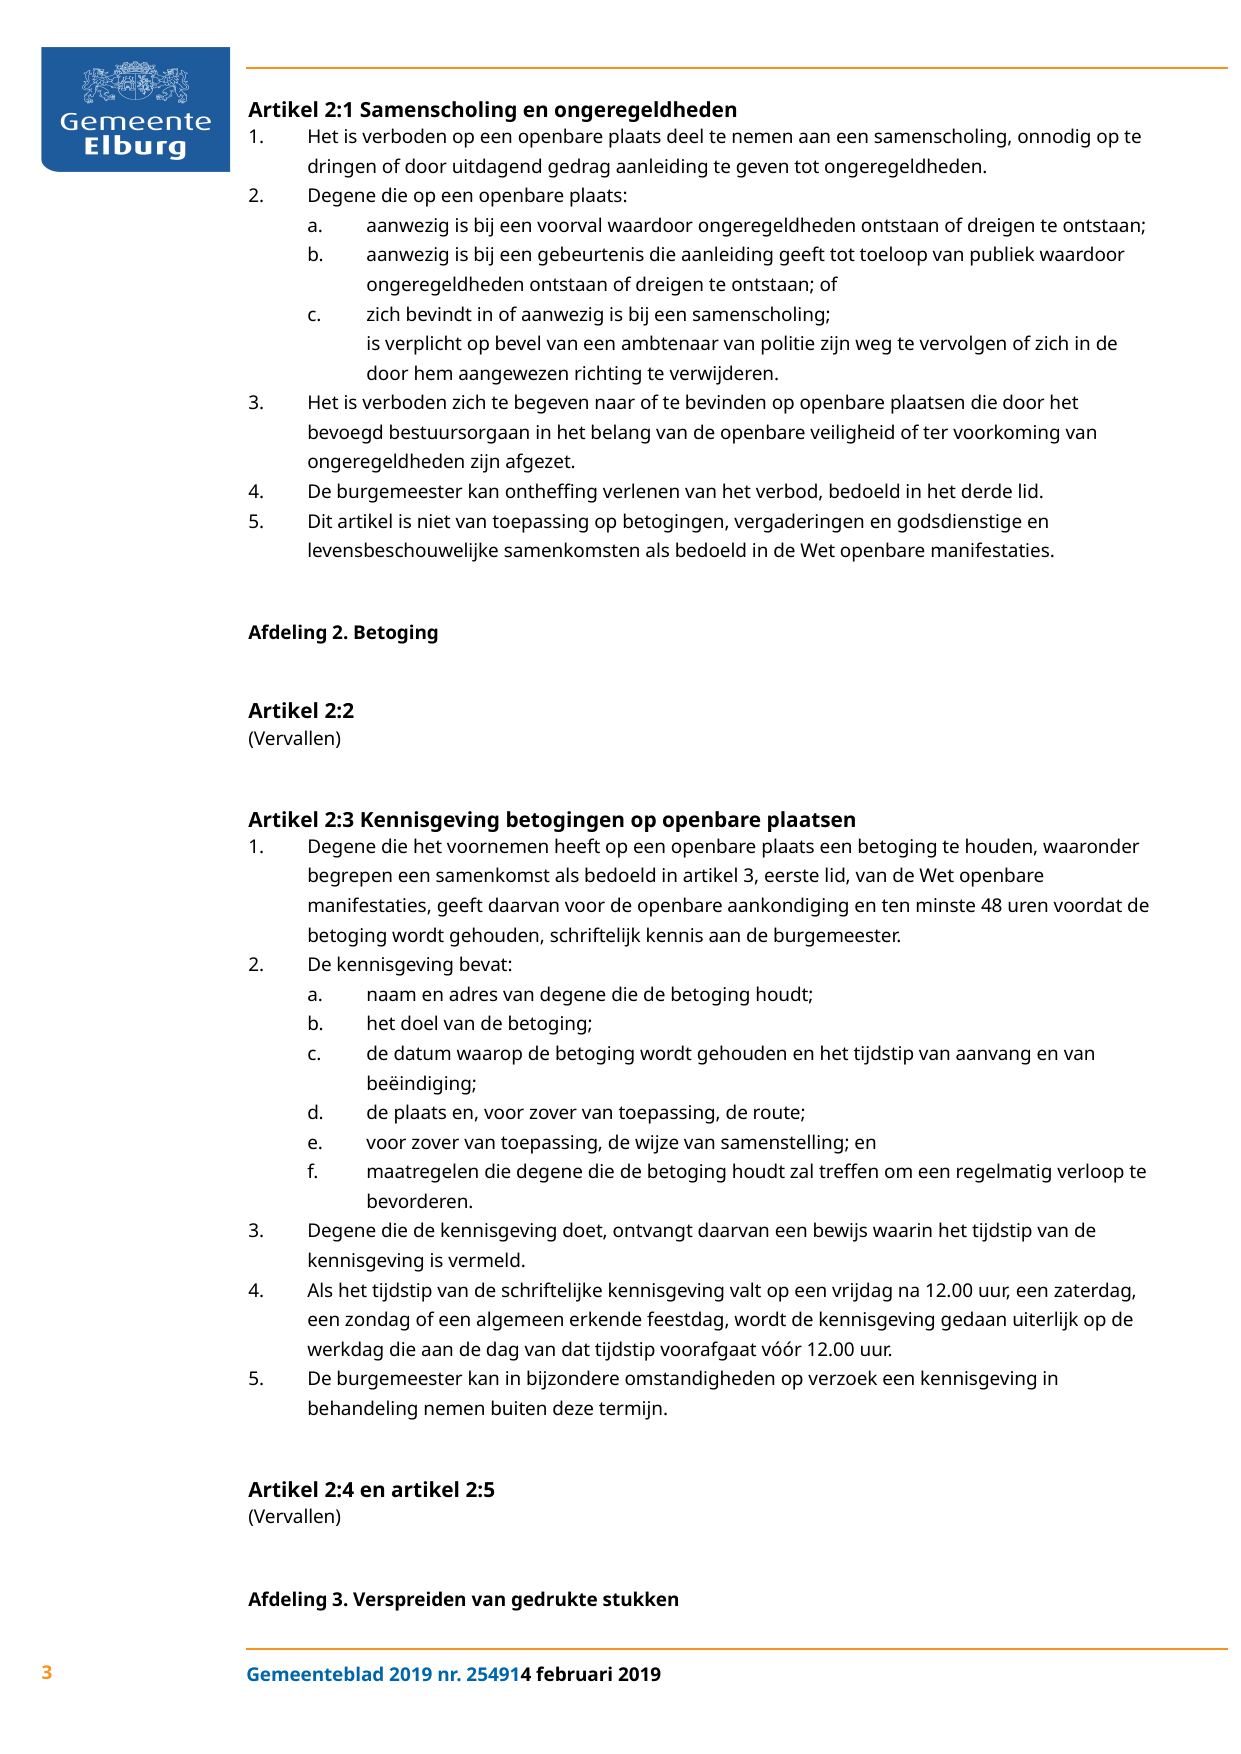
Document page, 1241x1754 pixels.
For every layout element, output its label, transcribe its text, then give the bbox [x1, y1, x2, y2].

list zich bevindt in of aanwezig is bij een samenscholing; [307, 301, 1152, 326]
text (Vervallen) [248, 725, 1152, 750]
list De burgemeester kan in bijzondere omstandigheden op verzoek een kennisgeving in behandeling nemen buiten deze termijn. [248, 1366, 1152, 1421]
list aanwezig is bij een voorval waardoor ongeregeldheden ontstaan of dreigen te ontstaan; [307, 212, 1152, 238]
list De burgemeester kan ontheffing verlenen van het verbod, bedoeld in het derde lid. [248, 478, 1152, 504]
list de datum waarop de betoging wordt gehouden en het tijdstip van aanvang en van beëindiging; [307, 1040, 1152, 1096]
list Degene die het voornemen heeft op een openbare plaats een betoging te houden, waaronder begrepen een samenkomst als bedoeld in artikel 3, eerste lid, van de Wet openbare manifestaties, geeft daarvan voor de openbare aankondiging en ten minste 48 uren voordat de betoging wordt gehouden, schriftelijk kennis aan de burgemeester. [248, 833, 1152, 948]
text Artikel 2:1 Samenscholing en ongeregeldheden [248, 95, 1152, 123]
text Artikel 2:2 [248, 696, 1152, 725]
list aanwezig is bij een gebeurtenis die aanleiding geeft tot toeloop van publiek waardoor ongeregeldheden ontstaan of dreigen te ontstaan; of [307, 242, 1152, 297]
list de plaats en, voor zover van toepassing, de route; [307, 1099, 1152, 1125]
list maatregelen die degene die de betoging houdt zal treffen om een regelmatig verloop te bevorderen. [307, 1158, 1152, 1214]
text Artikel 2:4 en artikel 2:5 [248, 1475, 1152, 1504]
list Dit artikel is niet van toepassing op betogingen, vergaderingen en godsdienstige en levensbeschouwelijke samenkomsten als bedoeld in de Wet openbare manifestaties. [248, 508, 1152, 563]
text Artikel 2:3 Kennisgeving betogingen op openbare plaatsen [248, 805, 1152, 833]
picture [41, 47, 231, 172]
list naam en adres van degene die de betoging houdt; [307, 981, 1152, 1007]
list Het is verboden zich te begeven naar of te bevinden op openbare plaatsen die door het bevoegd bestuursorgaan in het belang van de openbare veiligheid of ter voorkoming van ongeregeldheden zijn afgezet. [248, 389, 1152, 474]
list De kennisgeving bevat: [248, 951, 1152, 977]
list is verplicht op bevel van een ambtenaar van politie zijn weg te vervolgen of zich in de door hem aangewezen richting te verwijderen. [307, 330, 1152, 386]
list Het is verboden op een openbare plaats deel te nemen aan een samenscholing, onnodig op te dringen of door uitdagend gedrag aanleiding te geven tot ongeregeldheden. [248, 123, 1152, 178]
text Afdeling 3. Verspreiden van gedrukte stukken [248, 1584, 1152, 1612]
list Als het tijdstip van de schriftelijke kennisgeving valt op een vrijdag na 12.00 uur, een zaterdag, een zondag of een algemeen erkende feestdag, wordt de kennisgeving gedaan uiterlijk op de werkdag die aan de dag van dat tijdstip voorafgaat vóór 12.00 uur. [248, 1277, 1152, 1362]
list voor zover van toepassing, de wijze van samenstelling; en [307, 1129, 1152, 1155]
text (Vervallen) [248, 1504, 1152, 1529]
text Afdeling 2. Betoging [248, 617, 1152, 646]
list Degene die op een openbare plaats: [248, 182, 1152, 208]
list het doel van de betoging; [307, 1011, 1152, 1036]
list Degene die de kennisgeving doet, ontvangt daarvan een bewijs waarin het tijdstip van de kennisgeving is vermeld. [248, 1218, 1152, 1273]
